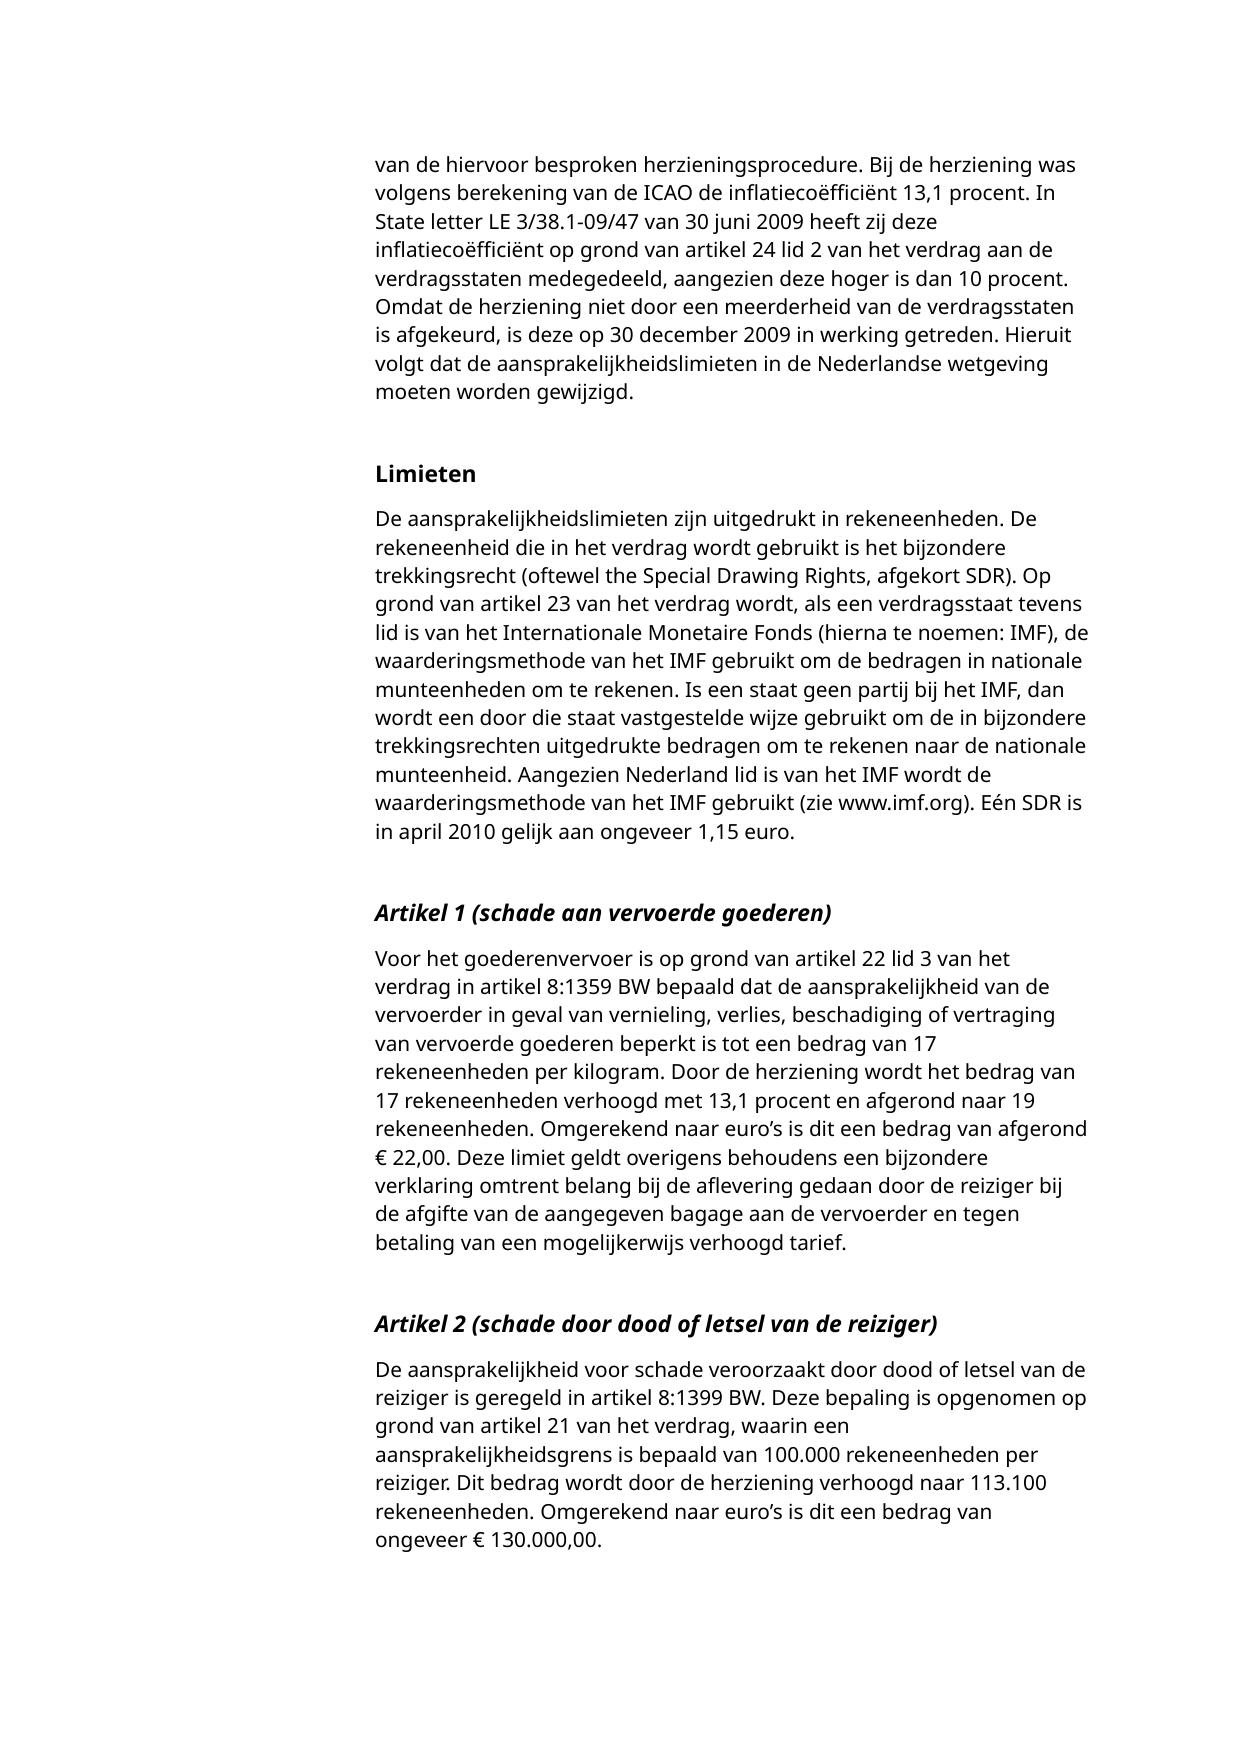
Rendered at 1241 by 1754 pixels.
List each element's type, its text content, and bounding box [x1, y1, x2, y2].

subtitle Limieten [375, 458, 1090, 489]
subtitle Artikel 1 (schade aan vervoerde goederen) [375, 897, 1090, 929]
text van de hiervoor besproken herzieningsprocedure. Bij de herziening was volgens berekening van de ICAO de inflatiecoëfficiënt 13,1 procent. In State letter LE 3/38.1-09/47 van 30 juni 2009 heeft zij deze inflatiecoëfficiënt op grond van artikel 24 lid 2 van het verdrag aan de verdragsstaten medegedeeld, aangezien deze hoger is dan 10 procent. Omdat de herziening niet door een meerderheid van de verdragsstaten is afgekeurd, is deze op 30 december 2009 in werking getreden. Hieruit volgt dat de aansprakelijkheidslimieten in de Nederlandse wetgeving moeten worden gewijzigd. [375, 150, 1090, 406]
text De aansprakelijkheidslimieten zijn uitgedrukt in rekeneenheden. De rekeneenheid die in het verdrag wordt gebruikt is het bijzondere trekkingsrecht (oftewel the Special Drawing Rights, afgekort SDR). Op grond van artikel 23 van het verdrag wordt, als een verdragsstaat tevens lid is van het Internationale Monetaire Fonds (hierna te noemen: IMF), de waarderingsmethode van het IMF gebruikt om de bedragen in nationale munteenheden om te rekenen. Is een staat geen partij bij het IMF, dan wordt een door die staat vastgestelde wijze gebruikt om de in bijzondere trekkingsrechten uitgedrukte bedragen om te rekenen naar de nationale munteenheid. Aangezien Nederland lid is van het IMF wordt de waarderingsmethode van het IMF gebruikt (zie www.imf.org). Eén SDR is in april 2010 gelijk aan ongeveer 1,15 euro. [375, 504, 1090, 845]
text Voor het goederenvervoer is op grond van artikel 22 lid 3 van het verdrag in artikel 8:1359 BW bepaald dat de aansprakelijkheid van de vervoerder in geval van vernieling, verlies, beschadiging of vertraging van vervoerde goederen beperkt is tot een bedrag van 17 rekeneenheden per kilogram. Door de herziening wordt het bedrag van 17 rekeneenheden verhoogd met 13,1 procent en afgerond naar 19 rekeneenheden. Omgerekend naar euro’s is dit een bedrag van afgerond € 22,00. Deze limiet geldt overigens behoudens een bijzondere verklaring omtrent belang bij de aflevering gedaan door de reiziger bij de afgifte van de aangegeven bagage aan de vervoerder en tegen betaling van een mogelijkerwijs verhoogd tarief. [375, 944, 1090, 1256]
subtitle Artikel 2 (schade door dood of letsel van de reiziger) [375, 1308, 1090, 1340]
text De aansprakelijkheid voor schade veroorzaakt door dood of letsel van de reiziger is geregeld in artikel 8:1399 BW. Deze bepaling is opgenomen op grond van artikel 21 van het verdrag, waarin een aansprakelijkheidsgrens is bepaald van 100.000 rekeneenheden per reiziger. Dit bedrag wordt door de herziening verhoogd naar 113.100 rekeneenheden. Omgerekend naar euro’s is dit een bedrag van ongeveer € 130.000,00. [375, 1355, 1090, 1554]
